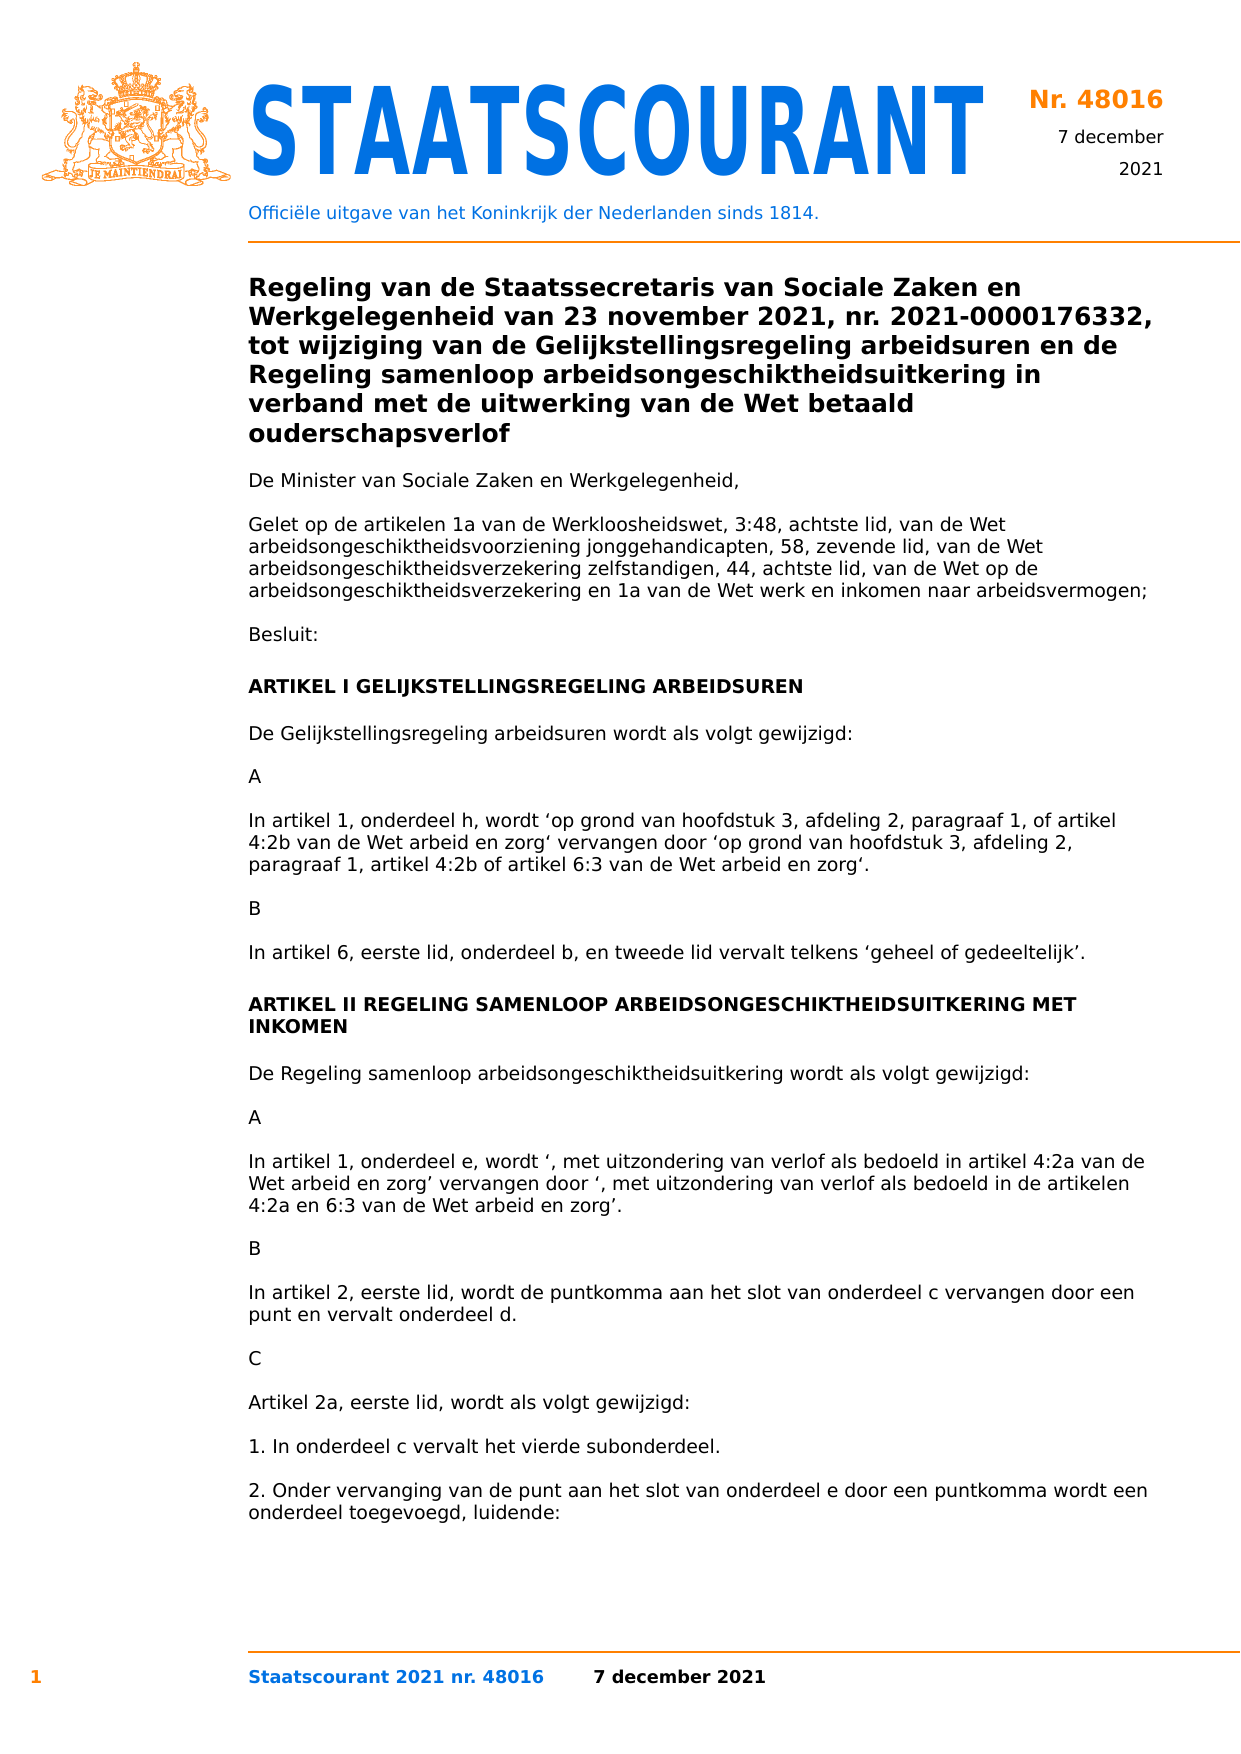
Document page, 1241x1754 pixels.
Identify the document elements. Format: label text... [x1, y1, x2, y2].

subtitle Regeling van de Staatssecretaris van Sociale Zaken en Werkgelegenheid van 23 november 2021, nr. 2021-0000176332, tot wijziging van de Gelijkstellingsregeling arbeidsuren en de Regeling samenloop arbeidsongeschiktheidsuitkering in verband met de uitwerking van de Wet betaald ouderschapsverlof [248, 273, 1163, 448]
text 1. In onderdeel c vervalt het vierde subonderdeel. [248, 1436, 1163, 1458]
text Besluit: [248, 623, 1163, 646]
text De Gelijkstellingsregeling arbeidsuren wordt als volgt gewijzigd: [248, 722, 1163, 744]
text Gelet op de artikelen 1a van de Werkloosheidswet, 3:48, achtste lid, van de Wet arbeidsongeschiktheidsvoorziening jonggehandicapten, 58, zevende lid, van de Wet arbeidsongeschiktheidsverzekering zelfstandigen, 44, achtste lid, van de Wet op de arbeidsongeschiktheidsverzekering en 1a van de Wet werk en inkomen naar arbeidsvermogen; [248, 514, 1163, 602]
text In artikel 1, onderdeel e, wordt ‘, met uitzondering van verlof als bedoeld in artikel 4:2a van de Wet arbeid en zorg’ vervangen door ‘, met uitzondering van verlof als bedoeld in de artikelen 4:2a en 6:3 van de Wet arbeid en zorg’. [248, 1151, 1163, 1216]
table_header STAATSCOURANT [248, 62, 998, 203]
text 2. Onder vervanging van de punt aan het slot van onderdeel e door een puntkomma wordt een onderdeel toegevoegd, luidende: [248, 1479, 1163, 1523]
text B [248, 898, 1163, 920]
table_header [25, 62, 248, 241]
text Artikel 2a, eerste lid, wordt als volgt gewijzigd: [248, 1392, 1163, 1414]
text A [248, 1107, 1163, 1129]
text In artikel 2, eerste lid, wordt de puntkomma aan het slot van onderdeel c vervangen door een punt en vervalt onderdeel d. [248, 1282, 1163, 1326]
subtitle ARTIKEL II REGELING SAMENLOOP ARBEIDSONGESCHIKTHEIDSUITKERING MET INKOMEN [248, 994, 1163, 1038]
text B [248, 1238, 1163, 1260]
picture [41, 62, 231, 186]
text De Minister van Sociale Zaken en Werkgelegenheid, [248, 470, 1163, 492]
text A [248, 766, 1163, 788]
table_cell 2021 [998, 153, 1240, 203]
text C [248, 1348, 1163, 1370]
table_cell Officiële uitgave van het Koninkrijk der Nederlanden sinds 1814. [248, 203, 1240, 241]
text In artikel 1, onderdeel h, wordt ‘op grond van hoofdstuk 3, afdeling 2, paragraaf 1, of artikel 4:2b van de Wet arbeid en zorg‘ vervangen door ‘op grond van hoofdstuk 3, afdeling 2, paragraaf 1, artikel 4:2b of artikel 6:3 van de Wet arbeid en zorg‘. [248, 810, 1163, 876]
text In artikel 6, eerste lid, onderdeel b, en tweede lid vervalt telkens ‘geheel of gedeeltelijk’. [248, 942, 1163, 964]
subtitle ARTIKEL I GELIJKSTELLINGSREGELING ARBEIDSUREN [248, 676, 1163, 697]
table_cell 7 december [998, 121, 1240, 153]
table_header Nr. 48016 [998, 62, 1240, 121]
text De Regeling samenloop arbeidsongeschiktheidsuitkering wordt als volgt gewijzigd: [248, 1063, 1163, 1085]
